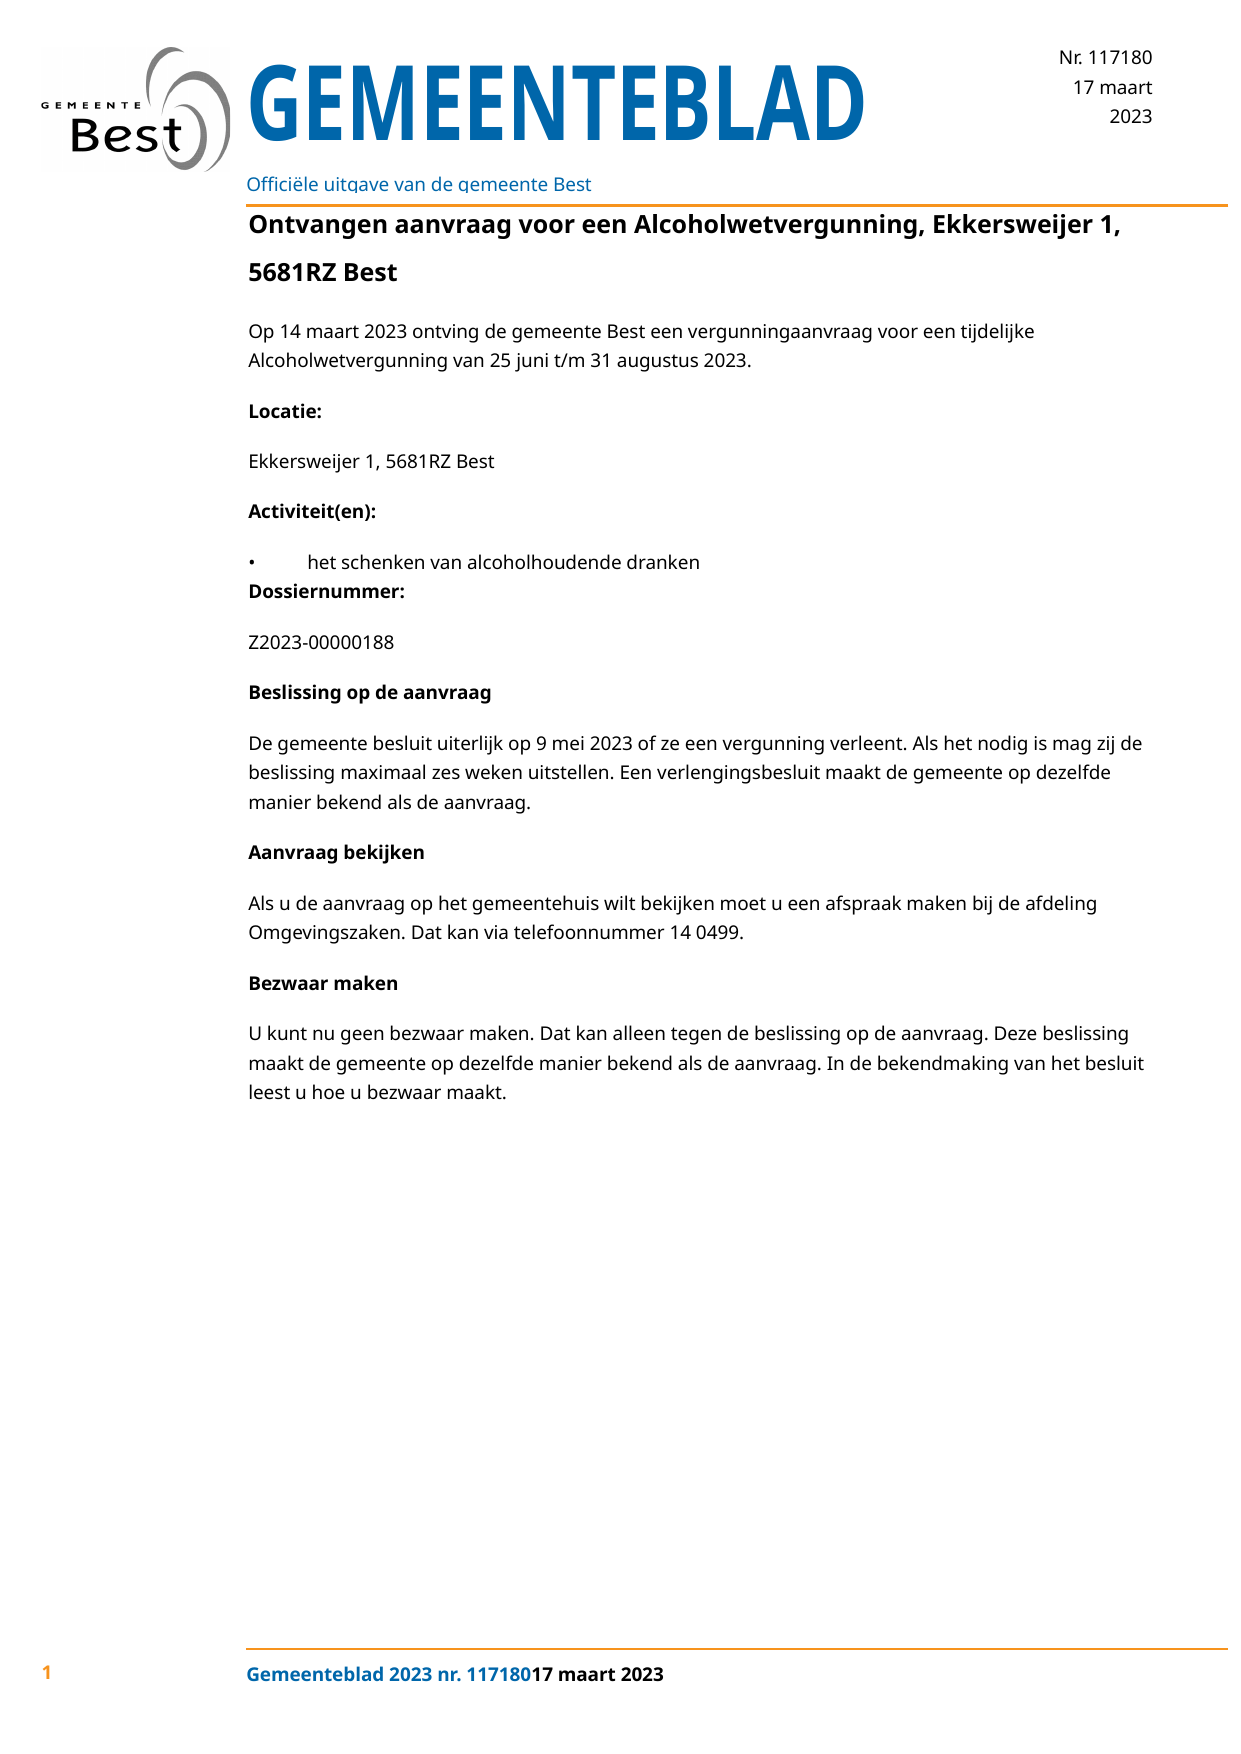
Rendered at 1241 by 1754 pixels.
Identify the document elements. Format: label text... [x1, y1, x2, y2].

picture [41, 47, 231, 172]
text De gemeente besluit uiterlijk op 9 mei 2023 of ze een vergunning verleent. Als het nodig is mag zij de beslissing maximaal zes weken uitstellen. Een verlengingsbesluit maakt de gemeente op dezelfde manier bekend als de aanvraag. [248, 730, 1152, 815]
text Locatie: [248, 398, 1152, 424]
text Bezwaar maken [248, 970, 1152, 996]
text U kunt nu geen bezwaar maken. Dat kan alleen tegen de beslissing op de aanvraag. Deze beslissing maakt de gemeente op dezelfde manier bekend als de aanvraag. In de bekendmaking van het besluit leest u hoe u bezwaar maakt. [248, 1020, 1152, 1105]
text Activiteit(en): [248, 499, 1152, 524]
text Dossiernummer: [248, 579, 1152, 604]
text Als u de aanvraag op het gemeentehuis wilt bekijken moet u een afspraak maken bij de afdeling Omgevingszaken. Dat kan via telefoonnummer 14 0499. [248, 890, 1152, 945]
text Beslissing op de aanvraag [248, 679, 1152, 705]
text Aanvraag bekijken [248, 839, 1152, 865]
text Z2023-00000188 [248, 629, 1152, 655]
text Ekkersweijer 1, 5681RZ Best [248, 448, 1152, 474]
list het schenken van alcoholhoudende dranken [248, 549, 1152, 575]
text Op 14 maart 2023 ontving de gemeente Best een vergunningaanvraag voor een tijdelijke Alcoholwetvergunning van 25 juni t/m 31 augustus 2023. [248, 318, 1152, 373]
text Ontvangen aanvraag voor een Alcoholwetvergunning, Ekkersweijer 1, 5681RZ Best [248, 207, 1152, 288]
